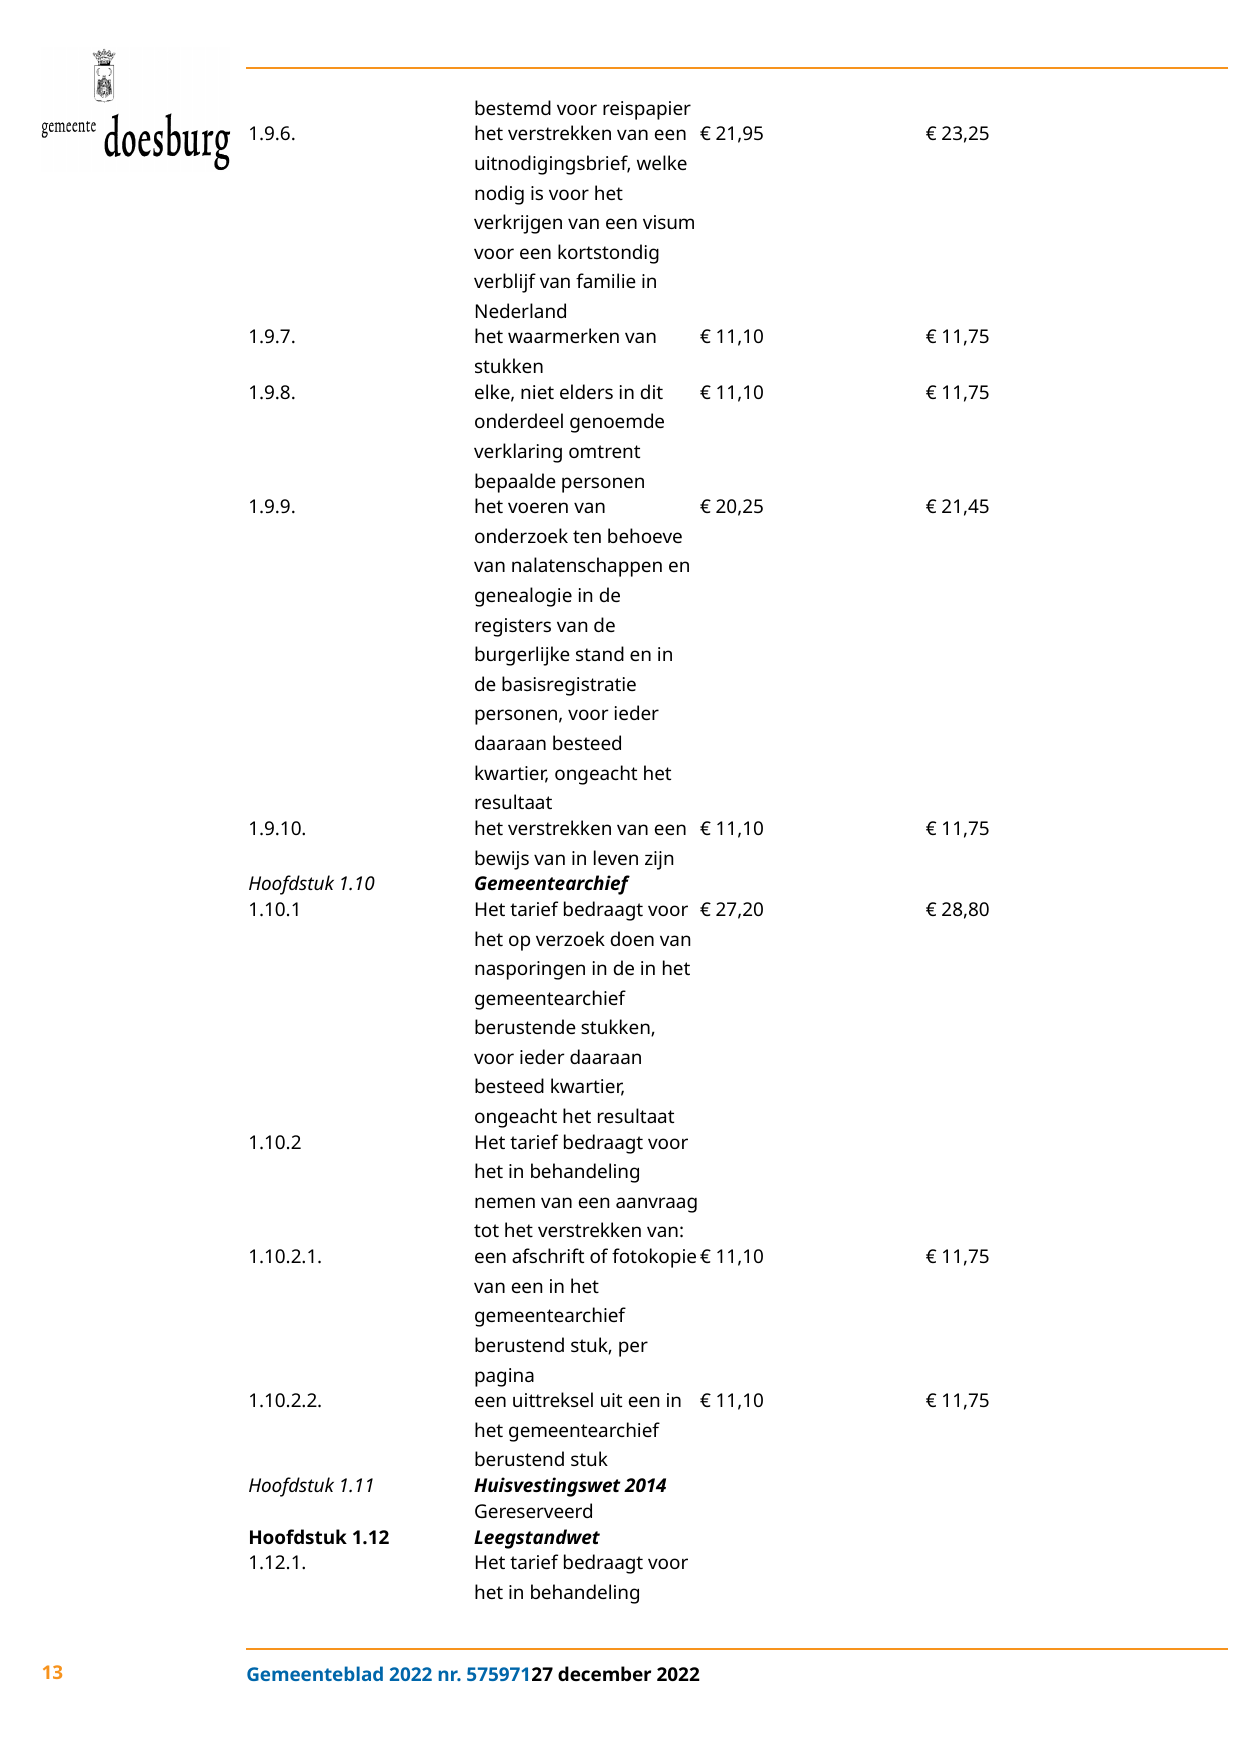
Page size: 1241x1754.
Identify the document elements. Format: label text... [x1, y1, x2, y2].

table_cell Hoofdstuk 1.10 [248, 870, 474, 896]
table_cell € 11,10 [700, 815, 926, 870]
table_cell 1.9.8. [248, 379, 474, 493]
table_cell € 21,45 [926, 494, 1152, 815]
table_cell € 20,25 [700, 494, 926, 815]
table_cell € 27,20 [700, 896, 926, 1129]
table_cell een uittreksel uit een in het gemeentearchief berustend stuk [474, 1388, 700, 1472]
table_cell [926, 870, 1152, 896]
table_cell 1.10.2.2. [248, 1388, 474, 1472]
table_cell € 28,80 [926, 896, 1152, 1129]
table_cell het voeren van onderzoek ten behoeve van nalatenschappen en genealogie in de registers van de burgerlijke stand en in de basisregistratie personen, voor ieder daaraan besteed kwartier, ongeacht het resultaat [474, 494, 700, 815]
table_cell € 11,10 [700, 1388, 926, 1472]
table_cell [926, 1498, 1152, 1524]
table_cell [926, 95, 1152, 121]
table_cell [700, 1550, 926, 1605]
table_cell [700, 1524, 926, 1549]
table_cell € 11,10 [700, 379, 926, 493]
table_cell [700, 1498, 926, 1524]
picture [41, 47, 231, 172]
table_cell € 21,95 [700, 121, 926, 324]
table_cell € 11,75 [926, 815, 1152, 870]
table_cell het verstrekken van een bewijs van in leven zijn [474, 815, 700, 870]
table_cell Leegstandwet [474, 1524, 700, 1549]
table_cell € 11,75 [926, 1388, 1152, 1472]
table_cell € 11,75 [926, 1244, 1152, 1387]
table_cell € 11,75 [926, 379, 1152, 493]
table_cell [700, 870, 926, 896]
table_cell het waarmerken van stukken [474, 324, 700, 379]
table_cell [926, 1550, 1152, 1605]
table_cell 1.10.2.1. [248, 1244, 474, 1387]
table_cell € 23,25 [926, 121, 1152, 324]
table_cell 1.12.1. [248, 1550, 474, 1605]
table_cell Huisvestingswet 2014 [474, 1473, 700, 1498]
table_cell 1.10.2 [248, 1129, 474, 1243]
table_cell [926, 1524, 1152, 1549]
table_cell Het tarief bedraagt voor het op verzoek doen van nasporingen in de in het gemeentearchief berustende stukken, voor ieder daaraan besteed kwartier, ongeacht het resultaat [474, 896, 700, 1129]
table_cell [700, 1473, 926, 1498]
table_cell 1.9.7. [248, 324, 474, 379]
table_cell Gemeentearchief [474, 870, 700, 896]
table_cell het verstrekken van een uitnodigingsbrief, welke nodig is voor het verkrijgen van een visum voor een kortstondig verblijf van familie in Nederland [474, 121, 700, 324]
table_cell [248, 1498, 474, 1524]
table_cell € 11,75 [926, 324, 1152, 379]
table_cell [926, 1129, 1152, 1243]
table_cell [700, 1129, 926, 1243]
table_cell Het tarief bedraagt voor het in behandeling [474, 1550, 700, 1605]
table_cell [248, 95, 474, 121]
table_cell een afschrift of fotokopie van een in het gemeentearchief berustend stuk, per pagina [474, 1244, 700, 1387]
table_cell [700, 95, 926, 121]
table_cell [926, 1473, 1152, 1498]
table_cell € 11,10 [700, 324, 926, 379]
table_cell 1.10.1 [248, 896, 474, 1129]
table_cell Hoofdstuk 1.12 [248, 1524, 474, 1549]
table_cell 1.9.9. [248, 494, 474, 815]
table_cell Hoofdstuk 1.11 [248, 1473, 474, 1498]
table_cell Het tarief bedraagt voor het in behandeling nemen van een aanvraag tot het verstrekken van: [474, 1129, 700, 1243]
table_cell Gereserveerd [474, 1498, 700, 1524]
table_cell 1.9.6. [248, 121, 474, 324]
table_cell elke, niet elders in dit onderdeel genoemde verklaring omtrent bepaalde personen [474, 379, 700, 493]
table_cell € 11,10 [700, 1244, 926, 1387]
table_cell bestemd voor reispapier [474, 95, 700, 121]
table_cell 1.9.10. [248, 815, 474, 870]
